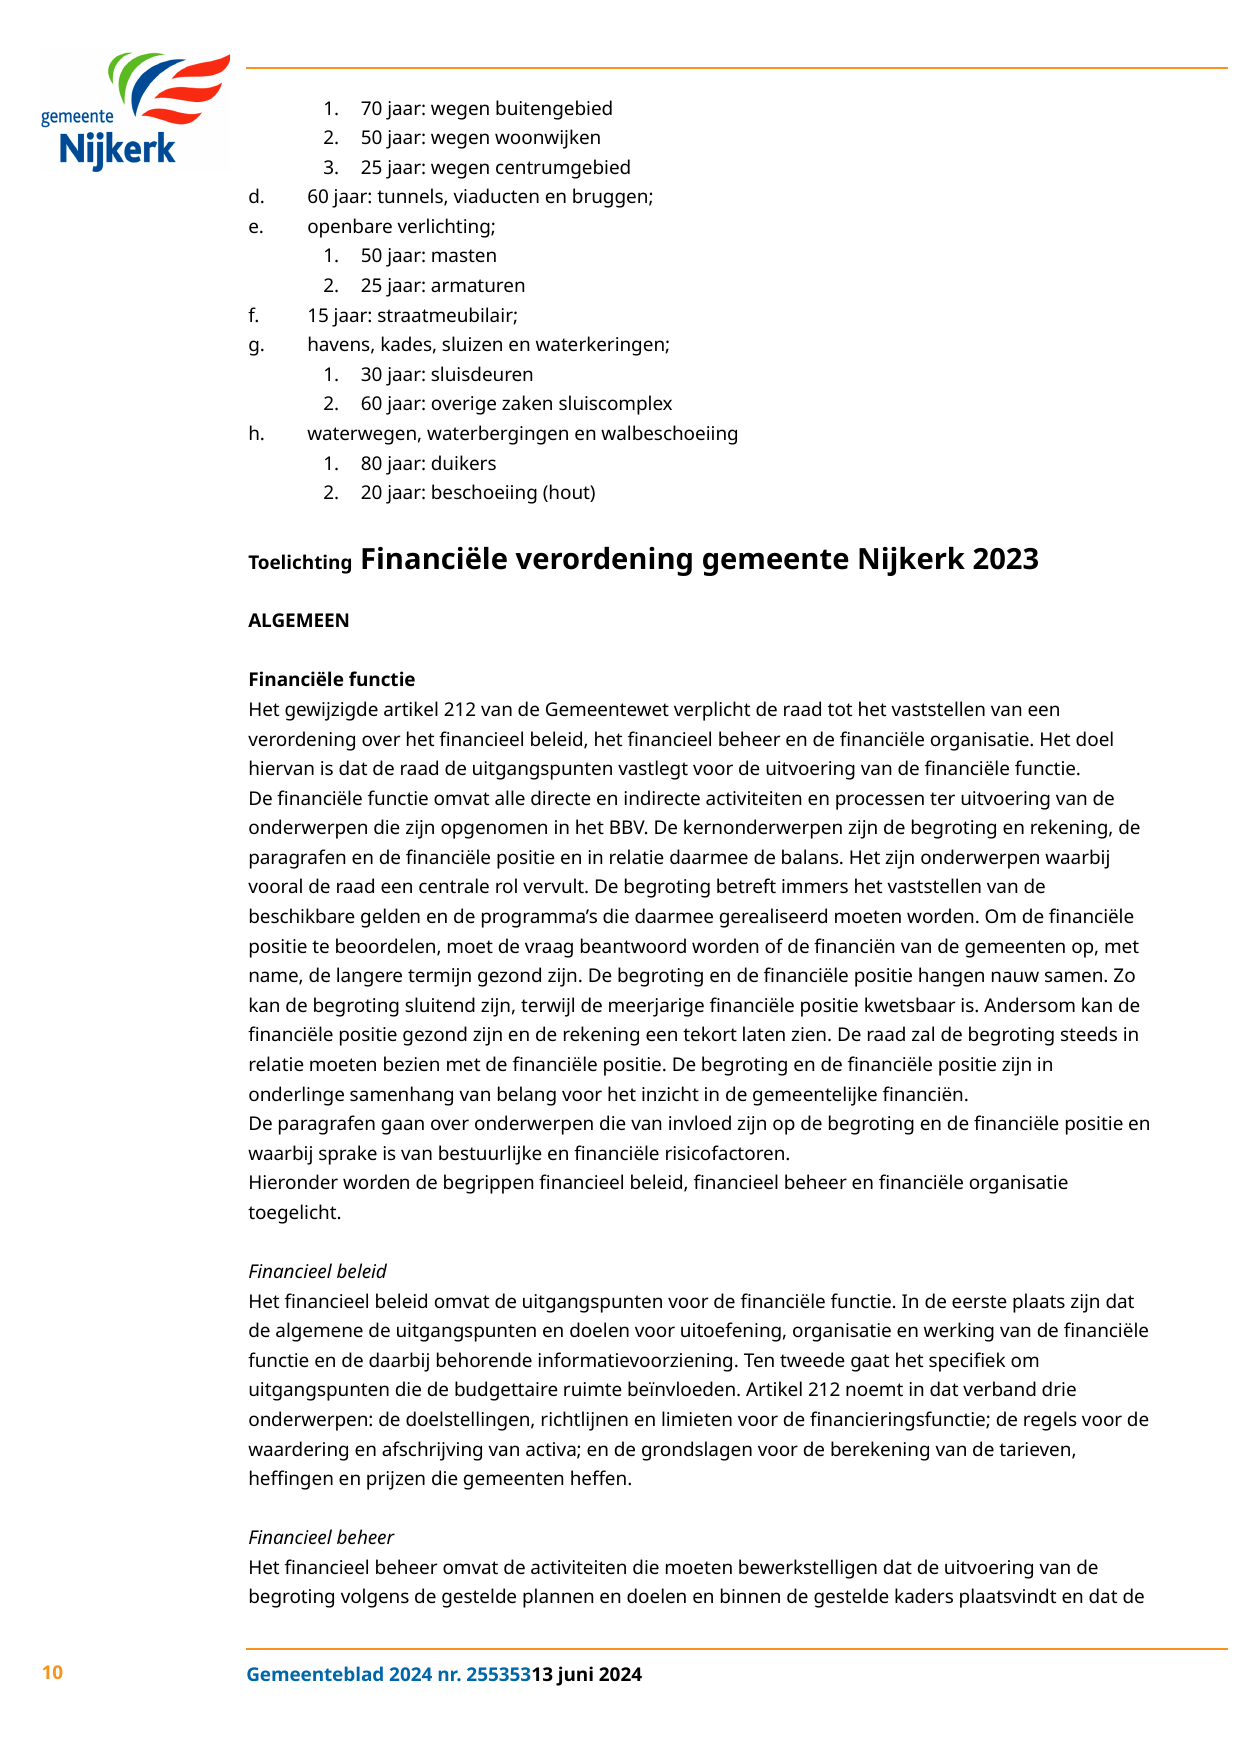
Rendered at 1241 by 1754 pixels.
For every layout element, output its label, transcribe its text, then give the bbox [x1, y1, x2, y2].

list 50 jaar: masten [323, 243, 1152, 268]
text De paragrafen gaan over onderwerpen die van invloed zijn op de begroting en de financiële positie en waarbij sprake is van bestuurlijke en financiële risicofactoren. [248, 1110, 1152, 1166]
text ALGEMEEN [248, 607, 1152, 633]
picture [41, 47, 231, 172]
list 70 jaar: wegen buitengebied [323, 95, 1152, 121]
text Het financieel beleid omvat de uitgangspunten voor de financiële functie. In de eerste plaats zijn dat de algemene de uitgangspunten en doelen voor uitoefening, organisatie en werking van de financiële functie en de daarbij behorende informatievoorziening. Ten tweede gaat het specifiek om uitgangspunten die de budgettaire ruimte beïnvloeden. Artikel 212 noemt in dat verband drie onderwerpen: de doelstellingen, richtlijnen en limieten voor de financieringsfunctie; de regels voor de waardering en afschrijving van activa; en de grondslagen voor de berekening van de tarieven, heffingen en prijzen die gemeenten heffen. [248, 1288, 1152, 1491]
text Financieel beleid [248, 1258, 1152, 1284]
list 20 jaar: beschoeiing (hout) [323, 479, 1152, 505]
list 25 jaar: armaturen [323, 272, 1152, 298]
list 25 jaar: wegen centrumgebied [323, 154, 1152, 180]
text De financiële functie omvat alle directe en indirecte activiteiten en processen ter uitvoering van de onderwerpen die zijn opgenomen in het BBV. De kernonderwerpen zijn de begroting en rekening, de paragrafen en de financiële positie en in relatie daarmee de balans. Het zijn onderwerpen waarbij vooral de raad een centrale rol vervult. De begroting betreft immers het vaststellen van de beschikbare gelden en de programma’s die daarmee gerealiseerd moeten worden. Om de financiële positie te beoordelen, moet de vraag beantwoord worden of de financiën van de gemeenten op, met name, de langere termijn gezond zijn. De begroting en de financiële positie hangen nauw samen. Zo kan de begroting sluitend zijn, terwijl de meerjarige financiële positie kwetsbaar is. Andersom kan de financiële positie gezond zijn en de rekening een tekort laten zien. De raad zal de begroting steeds in relatie moeten bezien met de financiële positie. De begroting en de financiële positie zijn in onderlinge samenhang van belang voor het inzicht in de gemeentelijke financiën. [248, 785, 1152, 1106]
list 15 jaar: straatmeubilair; [248, 302, 1152, 328]
list 30 jaar: sluisdeuren [323, 361, 1152, 387]
list 60 jaar: overige zaken sluiscomplex [323, 391, 1152, 416]
list waterwegen, waterbergingen en walbeschoeiing [248, 420, 1152, 446]
text Hieronder worden de begrippen financieel beleid, financieel beheer en financiële organisatie toegelicht. [248, 1169, 1152, 1225]
list havens, kades, sluizen en waterkeringen; [248, 331, 1152, 357]
list 60 jaar: tunnels, viaducten en bruggen; [248, 183, 1152, 209]
list 50 jaar: wegen woonwijken [323, 124, 1152, 150]
text Het financieel beheer omvat de activiteiten die moeten bewerkstelligen dat de uitvoering van de begroting volgens de gestelde plannen en doelen en binnen de gestelde kaders plaatsvindt en dat de [248, 1554, 1152, 1609]
list openbare verlichting; [248, 213, 1152, 239]
list 80 jaar: duikers [323, 450, 1152, 476]
text Financiële functie [248, 667, 1152, 692]
text Toelichting Financiële verordening gemeente Nijkerk 2023 [248, 538, 1152, 578]
text Financieel beheer [248, 1524, 1152, 1550]
text Het gewijzigde artikel 212 van de Gemeentewet verplicht de raad tot het vaststellen van een verordening over het financieel beleid, het financieel beheer en de financiële organisatie. Het doel hiervan is dat de raad de uitgangspunten vastlegt voor de uitvoering van de financiële functie. [248, 696, 1152, 781]
